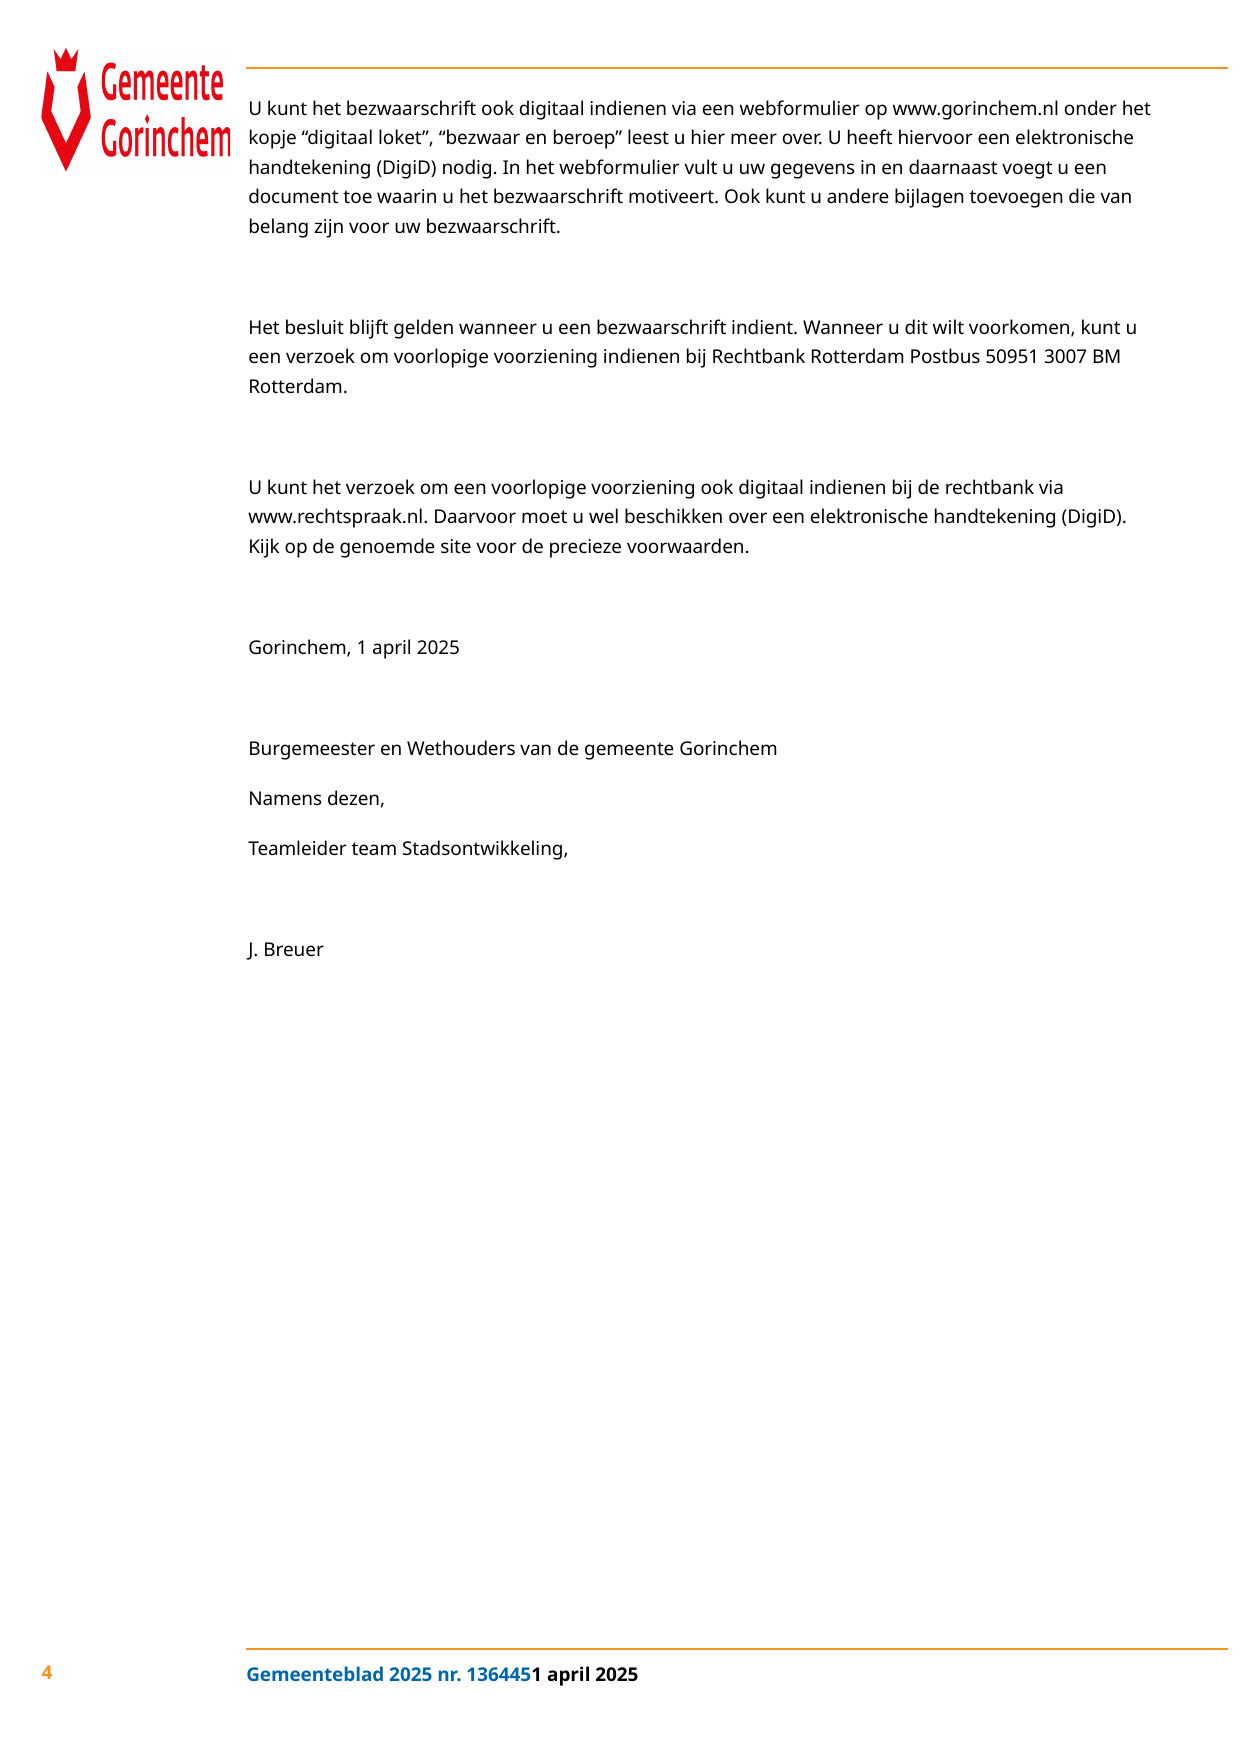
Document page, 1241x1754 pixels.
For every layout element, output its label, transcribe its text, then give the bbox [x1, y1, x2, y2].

text Teamleider team Stadsontwikkeling, [248, 836, 1152, 861]
picture [41, 47, 231, 172]
text Namens dezen, [248, 785, 1152, 811]
text J. Breuer [248, 936, 1152, 962]
text U kunt het verzoek om een voorlopige voorziening ook digitaal indienen bij de rechtbank via www.rechtspraak.nl. Daarvoor moet u wel beschikken over een elektronische handtekening (DigiD). Kijk op de genoemde site voor de precieze voorwaarden. [248, 474, 1152, 559]
text Het besluit blijft gelden wanneer u een bezwaarschrift indient. Wanneer u dit wilt voorkomen, kunt u een verzoek om voorlopige voorziening indienen bij Rechtbank Rotterdam Postbus 50951 3007 BM Rotterdam. [248, 314, 1152, 399]
text Gorinchem, 1 april 2025 [248, 634, 1152, 660]
text U kunt het bezwaarschrift ook digitaal indienen via een webformulier op www.gorinchem.nl onder het kopje “digitaal loket”, “bezwaar en beroep” leest u hier meer over. U heeft hiervoor een elektronische handtekening (DigiD) nodig. In het webformulier vult u uw gegevens in en daarnaast voegt u een document toe waarin u het bezwaarschrift motiveert. Ook kunt u andere bijlagen toevoegen die van belang zijn voor uw bezwaarschrift. [248, 95, 1152, 239]
text Burgemeester en Wethouders van de gemeente Gorinchem [248, 735, 1152, 761]
